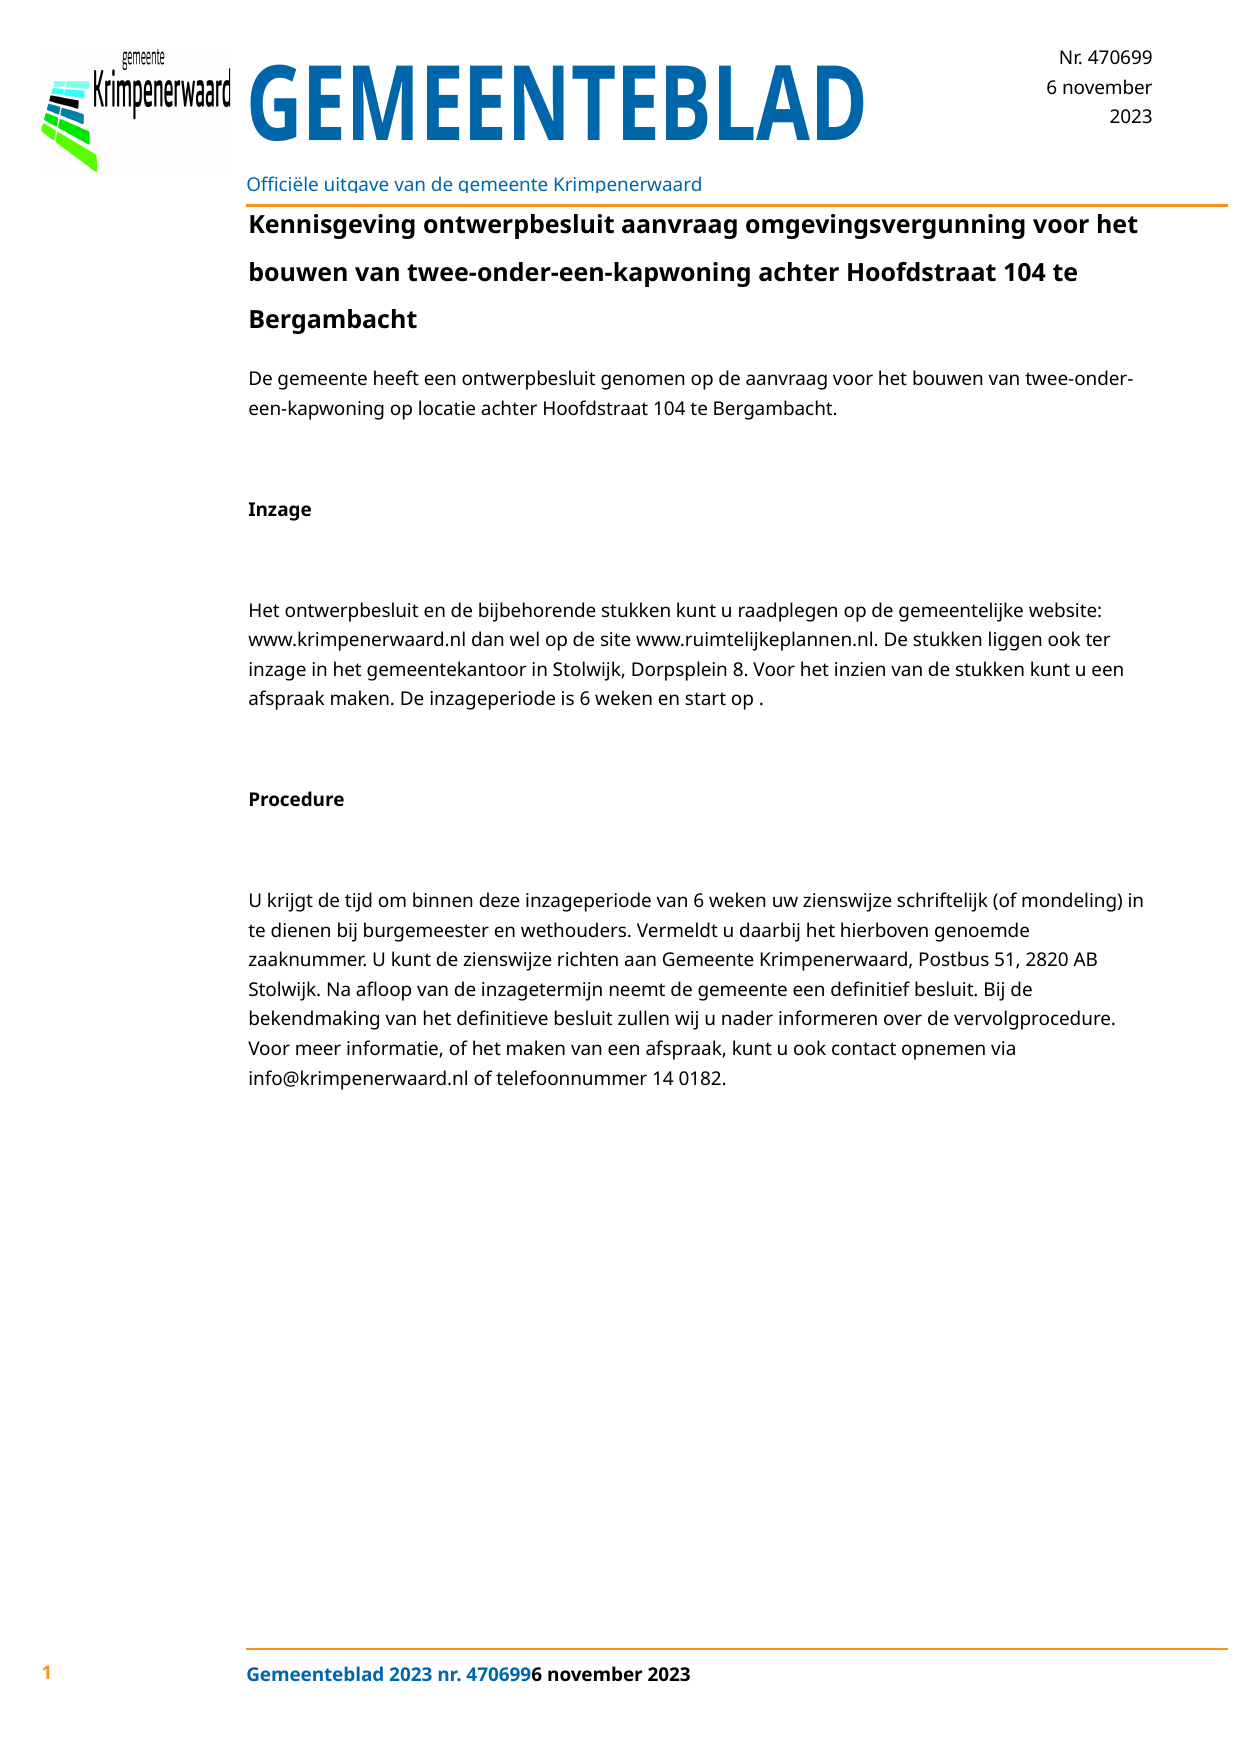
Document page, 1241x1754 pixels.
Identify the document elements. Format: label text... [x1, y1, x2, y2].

text U krijgt de tijd om binnen deze inzageperiode van 6 weken uw zienswijze schriftelijk (of mondeling) in te dienen bij burgemeester en wethouders. Vermeldt u daarbij het hierboven genoemde zaaknummer. U kunt de zienswijze richten aan Gemeente Krimpenerwaard, Postbus 51, 2820 AB Stolwijk. Na afloop van de inzagetermijn neemt de gemeente een definitief besluit. Bij de bekendmaking van het definitieve besluit zullen wij u nader informeren over de vervolgprocedure. Voor meer informatie, of het maken van een afspraak, kunt u ook contact opnemen via info@krimpenerwaard.nl of telefoonnummer 14 0182. [248, 887, 1152, 1090]
text Inzage [248, 496, 1152, 522]
text De gemeente heeft een ontwerpbesluit genomen op de aanvraag voor het bouwen van twee-onder-een-kapwoning op locatie achter Hoofdstraat 104 te Bergambacht. [248, 366, 1152, 421]
text Het ontwerpbesluit en de bijbehorende stukken kunt u raadplegen op de gemeentelijke website: www.krimpenerwaard.nl dan wel op de site www.ruimtelijkeplannen.nl. De stukken liggen ook ter inzage in het gemeentekantoor in Stolwijk, Dorpsplein 8. Voor het inzien van de stukken kunt u een afspraak maken. De inzageperiode is 6 weken en start op . [248, 597, 1152, 711]
text Procedure [248, 786, 1152, 812]
text Kennisgeving ontwerpbesluit aanvraag omgevingsvergunning voor het bouwen van twee-onder-een-kapwoning achter Hoofdstraat 104 te Bergambacht [248, 207, 1152, 336]
picture [41, 47, 231, 172]
